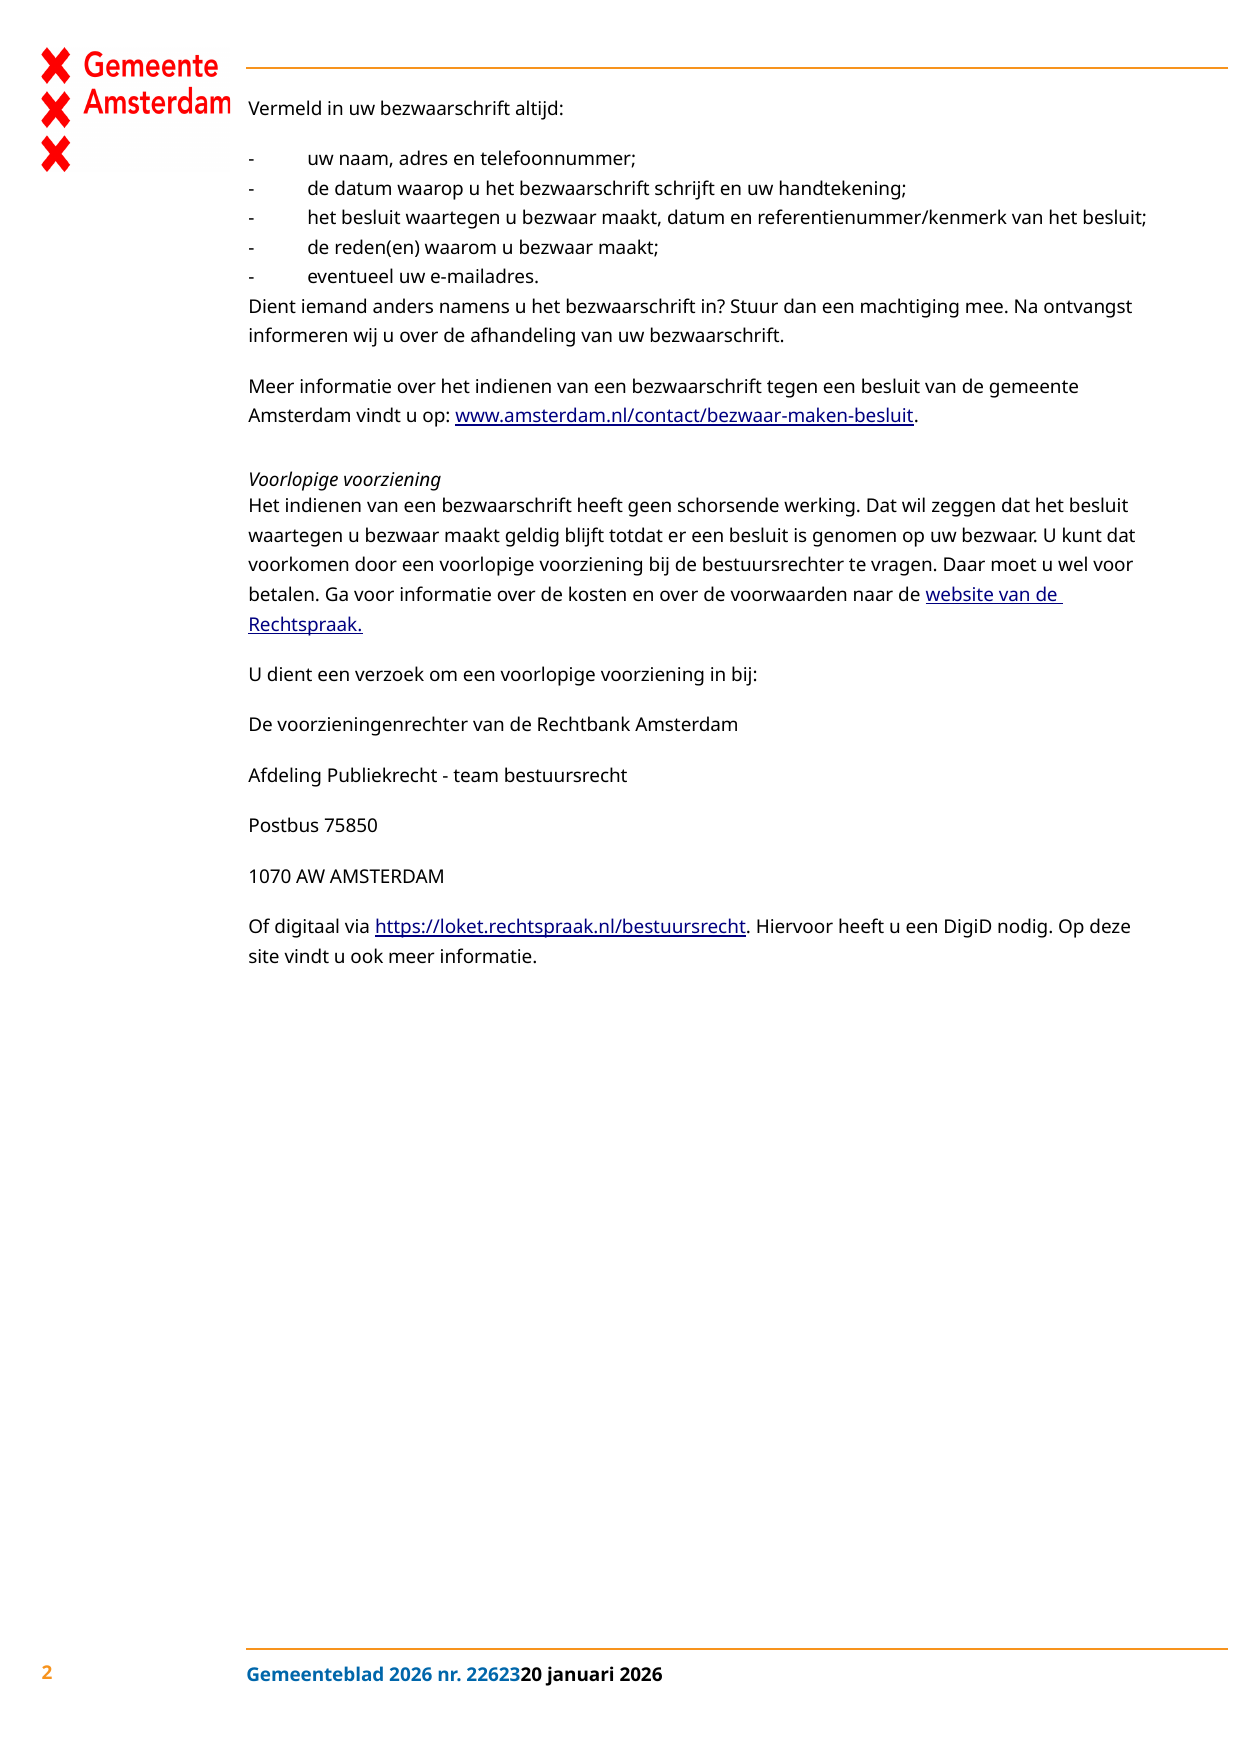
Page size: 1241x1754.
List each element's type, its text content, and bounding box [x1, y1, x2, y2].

list uw naam, adres en telefoonnummer; [248, 145, 1152, 171]
text Afdeling Publiekrecht - team bestuursrecht [248, 762, 1152, 788]
list het besluit waartegen u bezwaar maakt, datum en referentienummer/kenmerk van het besluit; [248, 204, 1152, 230]
list de reden(en) waarom u bezwaar maakt; [248, 234, 1152, 260]
text 1070 AW AMSTERDAM [248, 863, 1152, 888]
text Voorlopige voorziening [248, 467, 1152, 492]
list eventueel uw e-mailadres. [248, 263, 1152, 289]
text Dient iemand anders namens u het bezwaarschrift in? Stuur dan een machtiging mee. Na ontvangst informeren wij u over de afhandeling van uw bezwaarschrift. [248, 293, 1152, 348]
picture [41, 47, 231, 172]
text Of digitaal via https://loket.rechtspraak.nl/bestuursrecht. Hiervoor heeft u een DigiD nodig. Op deze site vindt u ook meer informatie. [248, 913, 1152, 968]
text De voorzieningenrechter van de Rechtbank Amsterdam [248, 712, 1152, 737]
text Meer informatie over het indienen van een bezwaarschrift tegen een besluit van de gemeente Amsterdam vindt u op: www.amsterdam.nl/contact/bezwaar-maken-besluit. [248, 373, 1152, 428]
list de datum waarop u het bezwaarschrift schrijft en uw handtekening; [248, 175, 1152, 201]
text Postbus 75850 [248, 812, 1152, 838]
text Vermeld in uw bezwaarschrift altijd: [248, 95, 1152, 121]
text Het indienen van een bezwaarschrift heeft geen schorsende werking. Dat wil zeggen dat het besluit waartegen u bezwaar maakt geldig blijft totdat er een besluit is genomen op uw bezwaar. U kunt dat voorkomen door een voorlopige voorziening bij de bestuursrechter te vragen. Daar moet u wel voor betalen. Ga voor informatie over de kosten en over de voorwaarden naar de website van de Rechtspraak. [248, 492, 1152, 636]
text U dient een verzoek om een voorlopige voorziening in bij: [248, 661, 1152, 687]
